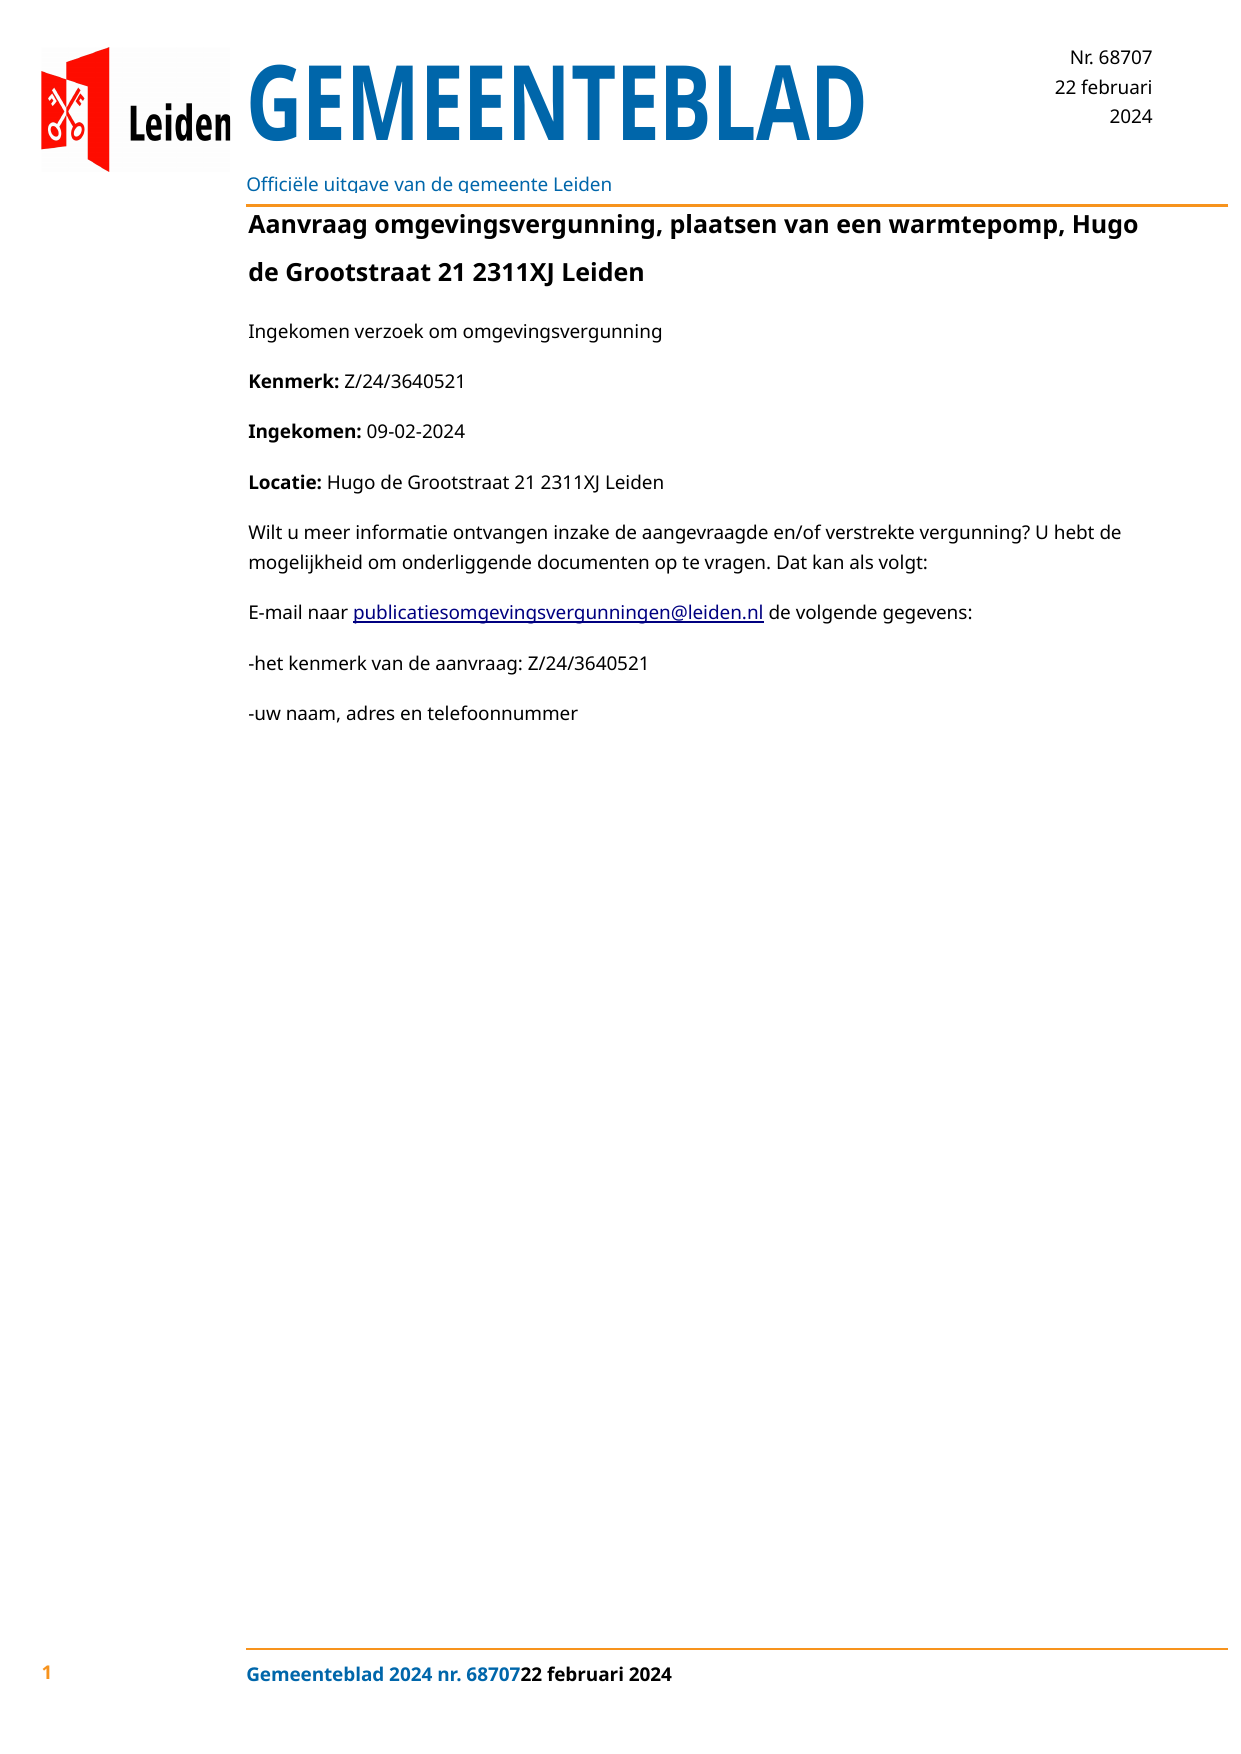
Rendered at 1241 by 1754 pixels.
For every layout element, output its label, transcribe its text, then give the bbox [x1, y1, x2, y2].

text Aanvraag omgevingsvergunning, plaatsen van een warmtepomp, Hugo de Grootstraat 21 2311XJ Leiden [248, 207, 1152, 288]
text Wilt u meer informatie ontvangen inzake de aangevraagde en/of verstrekte vergunning? U hebt de mogelijkheid om onderliggende documenten op te vragen. Dat kan als volgt: [248, 519, 1152, 575]
text -uw naam, adres en telefoonnummer [248, 700, 1152, 726]
text Ingekomen verzoek om omgevingsvergunning [248, 318, 1152, 344]
text Kenmerk: Z/24/3640521 [248, 368, 1152, 394]
text -het kenmerk van de aanvraag: Z/24/3640521 [248, 650, 1152, 676]
text E-mail naar publicatiesomgevingsvergunningen@leiden.nl de volgende gegevens: [248, 599, 1152, 625]
text Locatie: Hugo de Grootstraat 21 2311XJ Leiden [248, 469, 1152, 495]
text Ingekomen: 09-02-2024 [248, 419, 1152, 444]
picture [41, 47, 231, 172]
